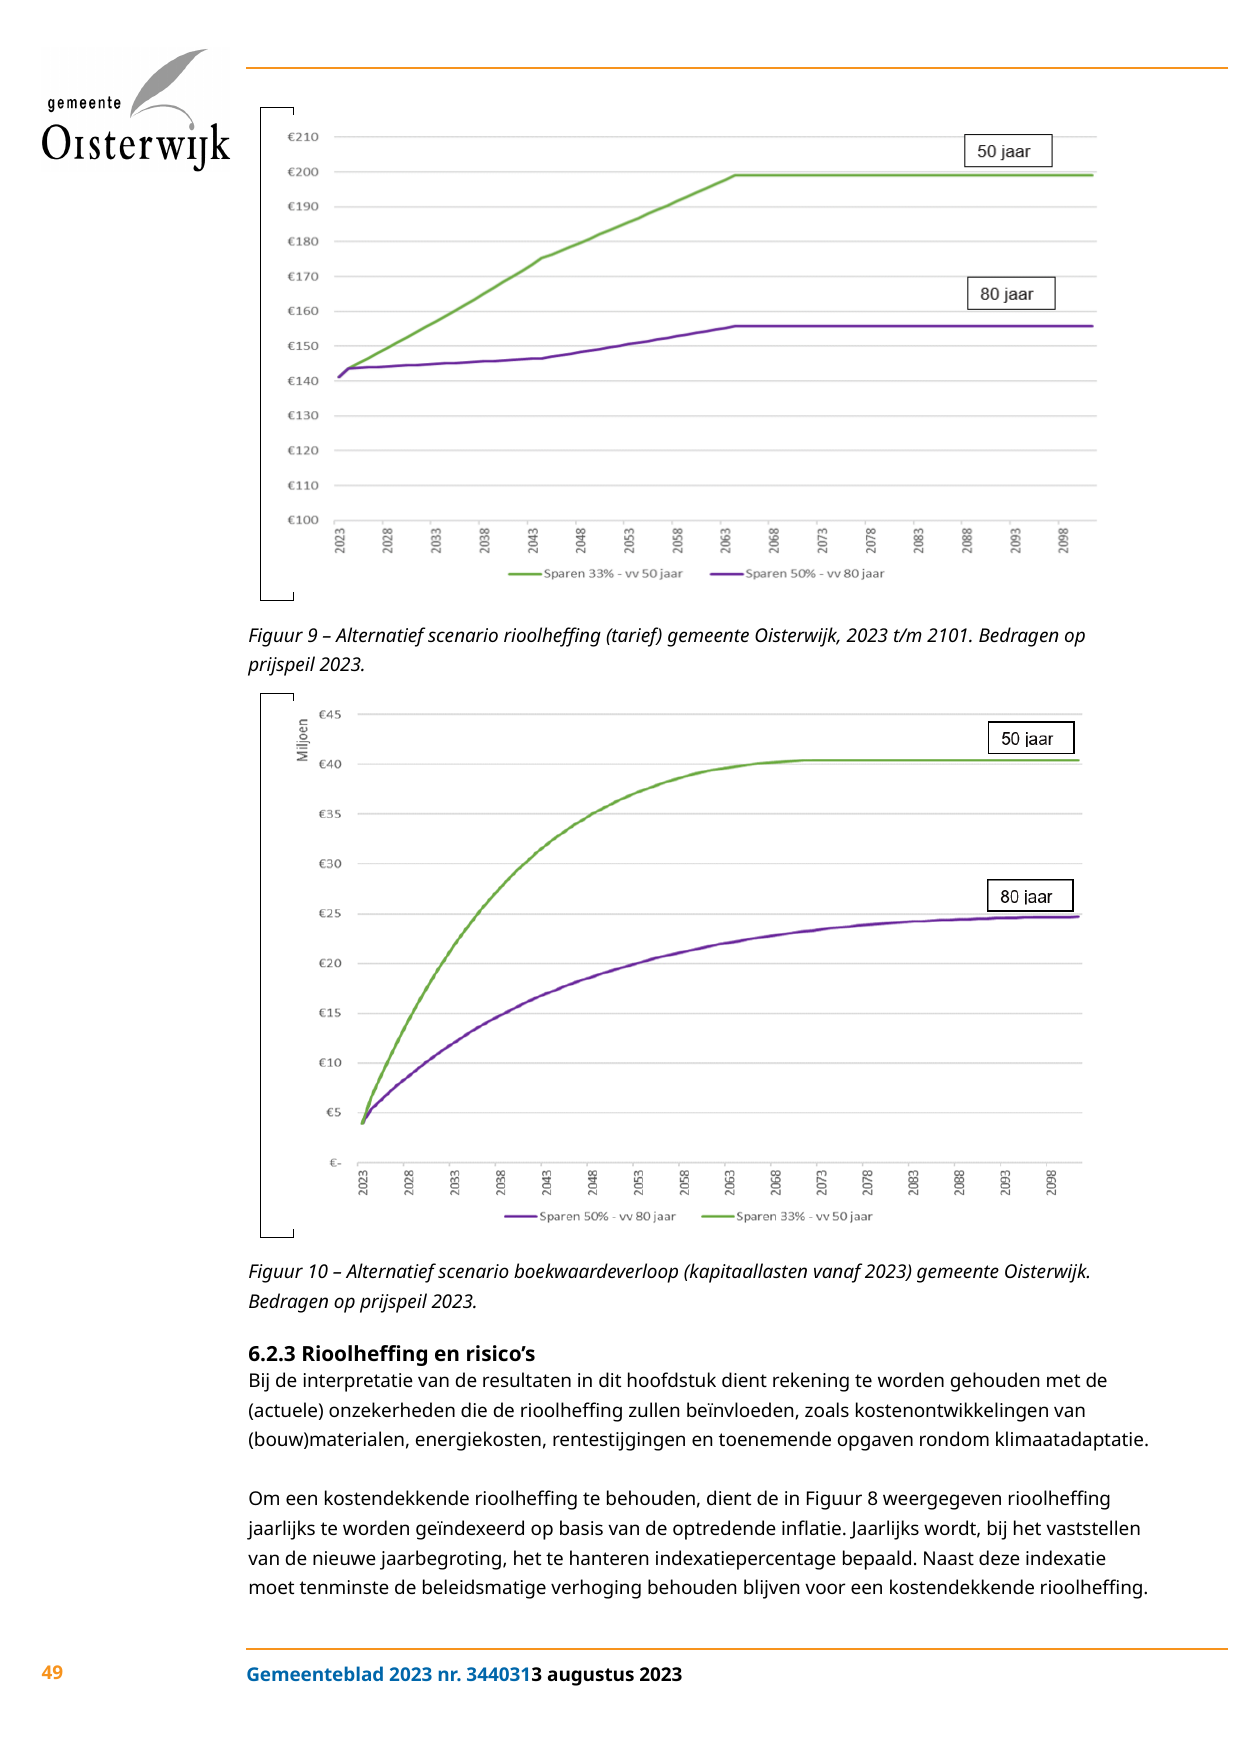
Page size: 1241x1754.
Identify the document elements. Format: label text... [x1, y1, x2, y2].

text Bij de interpretatie van de resultaten in dit hoofdstuk dient rekening te worden gehouden met de (actuele) onzekerheden die de rioolheffing zullen beïnvloeden, zoals kostenontwikkelingen van (bouw)materialen, energiekosten, rentestijgingen en toenemende opgaven rondom klimaatadaptatie. [248, 1367, 1152, 1452]
text Figuur 9 – Alternatief scenario rioolheffing (tarief) gemeente Oisterwijk, 2023 t/m 2101. Bedragen op prijspeil 2023. [248, 622, 1152, 677]
text 6.2.3 Rioolheffing en risico’s [248, 1339, 1152, 1367]
text Figuur 10 – Alternatief scenario boekwaardeverloop (kapitaallasten vanaf 2023) gemeente Oisterwijk. Bedragen op prijspeil 2023. [248, 1259, 1152, 1314]
text Om een kostendekkende rioolheffing te behouden, dient de in Figuur 8 weergegeven rioolheffing jaarlijks te worden geïndexeerd op basis van de optredende inflatie. Jaarlijks wordt, bij het vaststellen van de nieuwe jaarbegroting, het te hanteren indexatiepercentage bepaald. Naast deze indexatie moet tenminste de beleidsmatige verhoging behouden blijven voor een kostendekkende rioolheffing. [248, 1486, 1152, 1600]
picture [41, 47, 231, 172]
picture [268, 701, 1173, 1229]
picture [268, 115, 1173, 592]
